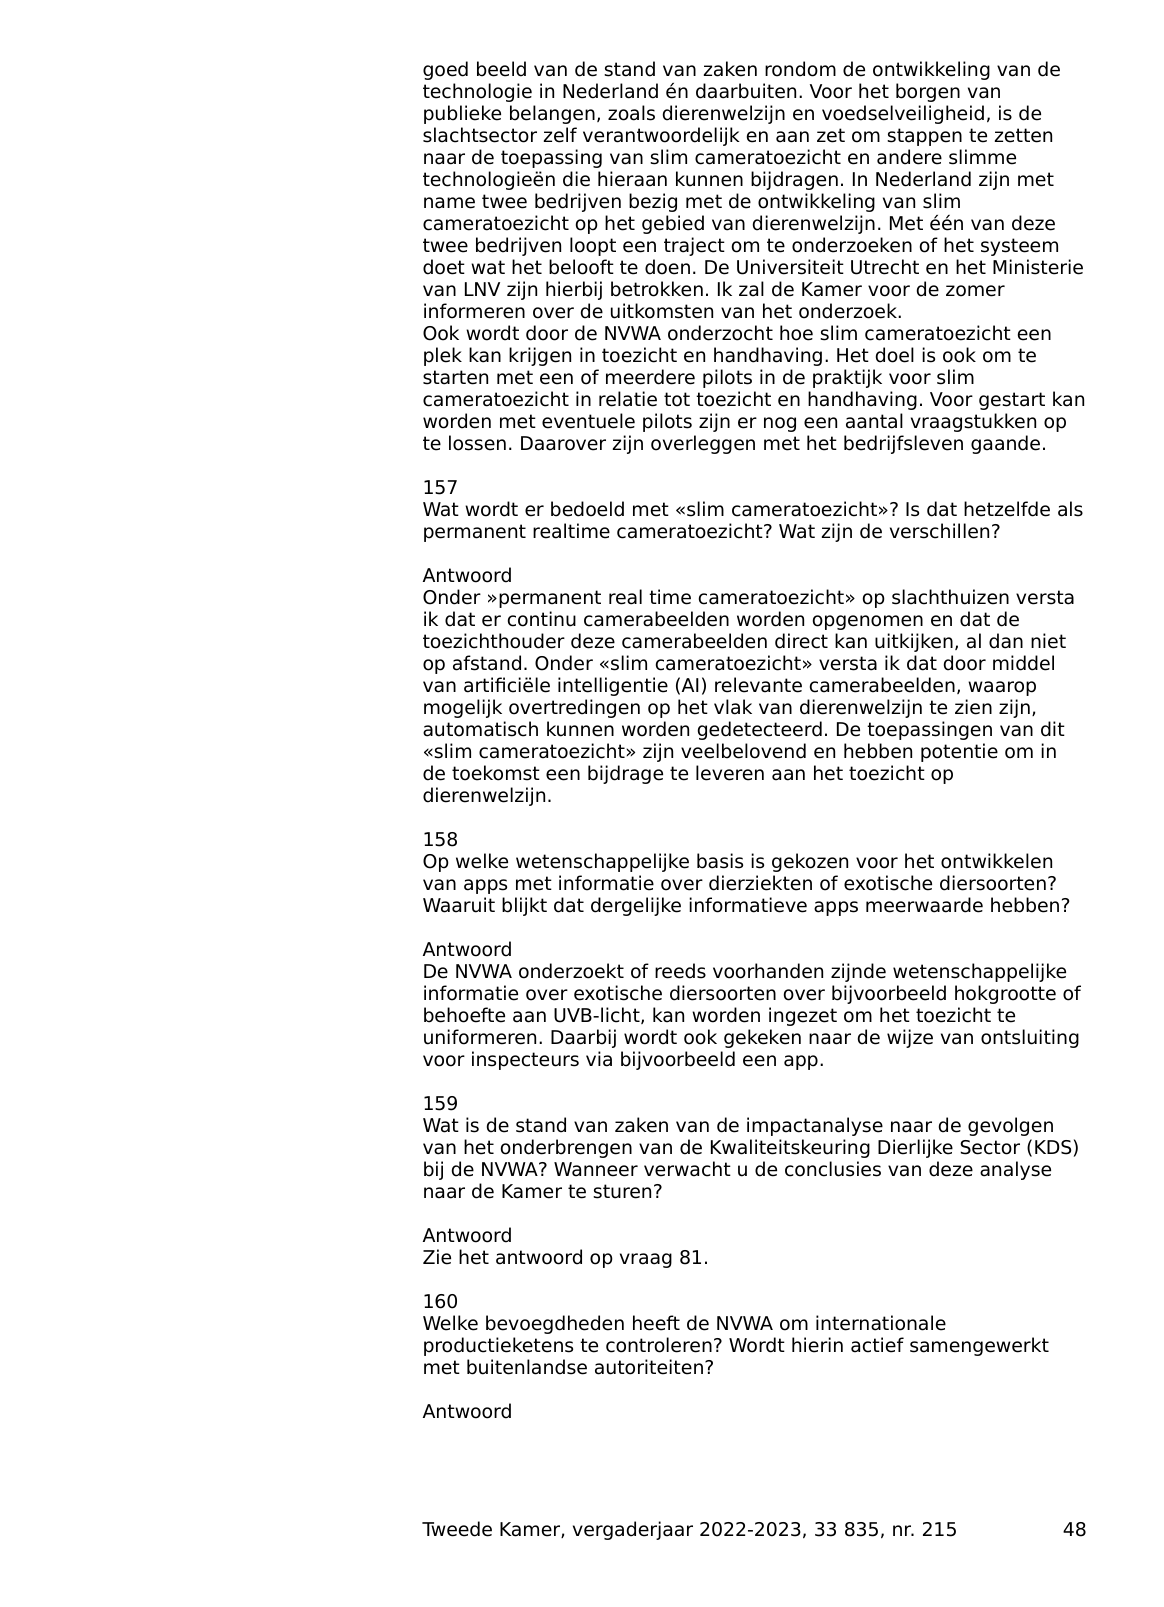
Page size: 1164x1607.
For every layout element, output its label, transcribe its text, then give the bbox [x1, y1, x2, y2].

text 157 [422, 477, 1087, 499]
text De NVWA onderzoekt of reeds voorhanden zijnde wetenschappelijke informatie over exotische diersoorten over bijvoorbeeld hokgrootte of behoefte aan UVB-licht, kan worden ingezet om het toezicht te uniformeren. Daarbij wordt ook gekeken naar de wijze van ontsluiting voor inspecteurs via bijvoorbeeld een app. [422, 961, 1087, 1071]
text 160 [422, 1291, 1087, 1313]
text Welke bevoegdheden heeft de NVWA om internationale productieketens te controleren? Wordt hierin actief samengewerkt met buitenlandse autoriteiten? [422, 1313, 1087, 1379]
text 158 [422, 829, 1087, 851]
text Antwoord [422, 939, 1087, 961]
text Ook wordt door de NVWA onderzocht hoe slim cameratoezicht een plek kan krijgen in toezicht en handhaving. Het doel is ook om te starten met een of meerdere pilots in de praktijk voor slim cameratoezicht in relatie tot toezicht en handhaving. Voor gestart kan worden met eventuele pilots zijn er nog een aantal vraagstukken op te lossen. Daarover zijn overleggen met het bedrijfsleven gaande. [422, 323, 1087, 455]
text Op welke wetenschappelijke basis is gekozen voor het ontwikkelen van apps met informatie over dierziekten of exotische diersoorten? Waaruit blijkt dat dergelijke informatieve apps meerwaarde hebben? [422, 851, 1087, 917]
text Antwoord [422, 1401, 1087, 1423]
text Antwoord [422, 1225, 1087, 1247]
text goed beeld van de stand van zaken rondom de ontwikkeling van de technologie in Nederland én daarbuiten. Voor het borgen van publieke belangen, zoals dierenwelzijn en voedselveiligheid, is de slachtsector zelf verantwoordelijk en aan zet om stappen te zetten naar de toepassing van slim cameratoezicht en andere slimme technologieën die hieraan kunnen bijdragen. In Nederland zijn met name twee bedrijven bezig met de ontwikkeling van slim cameratoezicht op het gebied van dierenwelzijn. Met één van deze twee bedrijven loopt een traject om te onderzoeken of het systeem doet wat het belooft te doen. De Universiteit Utrecht en het Ministerie van LNV zijn hierbij betrokken. Ik zal de Kamer voor de zomer informeren over de uitkomsten van het onderzoek. [422, 59, 1087, 323]
text Zie het antwoord op vraag 81. [422, 1247, 1087, 1269]
text Wat wordt er bedoeld met «slim cameratoezicht»? Is dat hetzelfde als permanent realtime cameratoezicht? Wat zijn de verschillen? [422, 499, 1087, 543]
text Antwoord [422, 565, 1087, 587]
text Onder »permanent real time cameratoezicht» op slachthuizen versta ik dat er continu camerabeelden worden opgenomen en dat de toezichthouder deze camerabeelden direct kan uitkijken, al dan niet op afstand. Onder «slim cameratoezicht» versta ik dat door middel van artificiële intelligentie (AI) relevante camerabeelden, waarop mogelijk overtredingen op het vlak van dierenwelzijn te zien zijn, automatisch kunnen worden gedetecteerd. De toepassingen van dit «slim cameratoezicht» zijn veelbelovend en hebben potentie om in de toekomst een bijdrage te leveren aan het toezicht op dierenwelzijn. [422, 587, 1087, 807]
text Wat is de stand van zaken van de impactanalyse naar de gevolgen van het onderbrengen van de Kwaliteitskeuring Dierlijke Sector (KDS) bij de NVWA? Wanneer verwacht u de conclusies van deze analyse naar de Kamer te sturen? [422, 1115, 1087, 1203]
text 159 [422, 1093, 1087, 1115]
